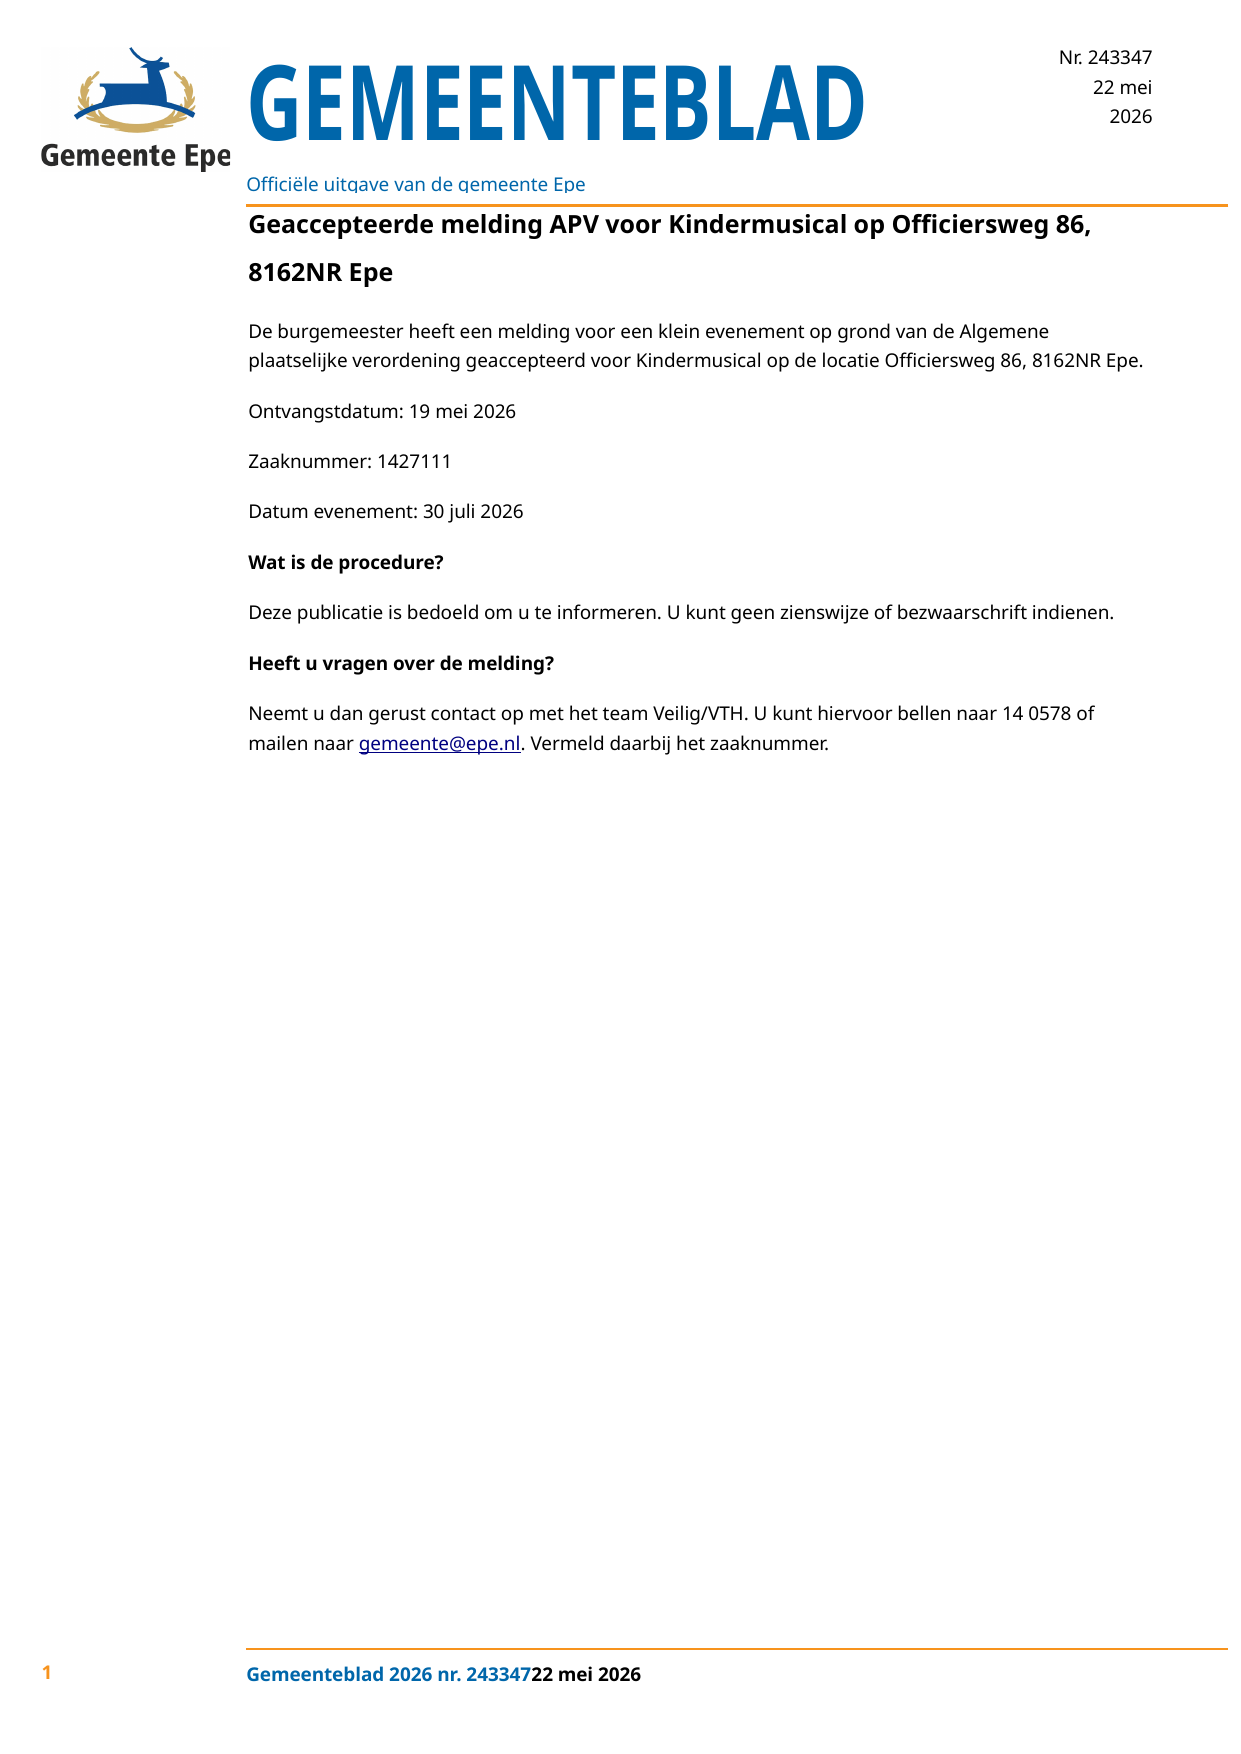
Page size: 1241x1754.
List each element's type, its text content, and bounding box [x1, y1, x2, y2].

text Wat is de procedure? [248, 549, 1152, 575]
text Neemt u dan gerust contact op met het team Veilig/VTH. U kunt hiervoor bellen naar 14 0578 of mailen naar gemeente@epe.nl. Vermeld daarbij het zaaknummer. [248, 700, 1152, 756]
text Deze publicatie is bedoeld om u te informeren. U kunt geen zienswijze of bezwaarschrift indienen. [248, 599, 1152, 625]
text De burgemeester heeft een melding voor een klein evenement op grond van de Algemene plaatselijke verordening geaccepteerd voor Kindermusical op de locatie Officiersweg 86, 8162NR Epe. [248, 318, 1152, 373]
text Ontvangstdatum: 19 mei 2026 [248, 398, 1152, 424]
picture [41, 47, 231, 172]
text Zaaknummer: 1427111 [248, 448, 1152, 474]
text Heeft u vragen over de melding? [248, 650, 1152, 676]
text Geaccepteerde melding APV voor Kindermusical op Officiersweg 86, 8162NR Epe [248, 207, 1152, 288]
text Datum evenement: 30 juli 2026 [248, 499, 1152, 524]
